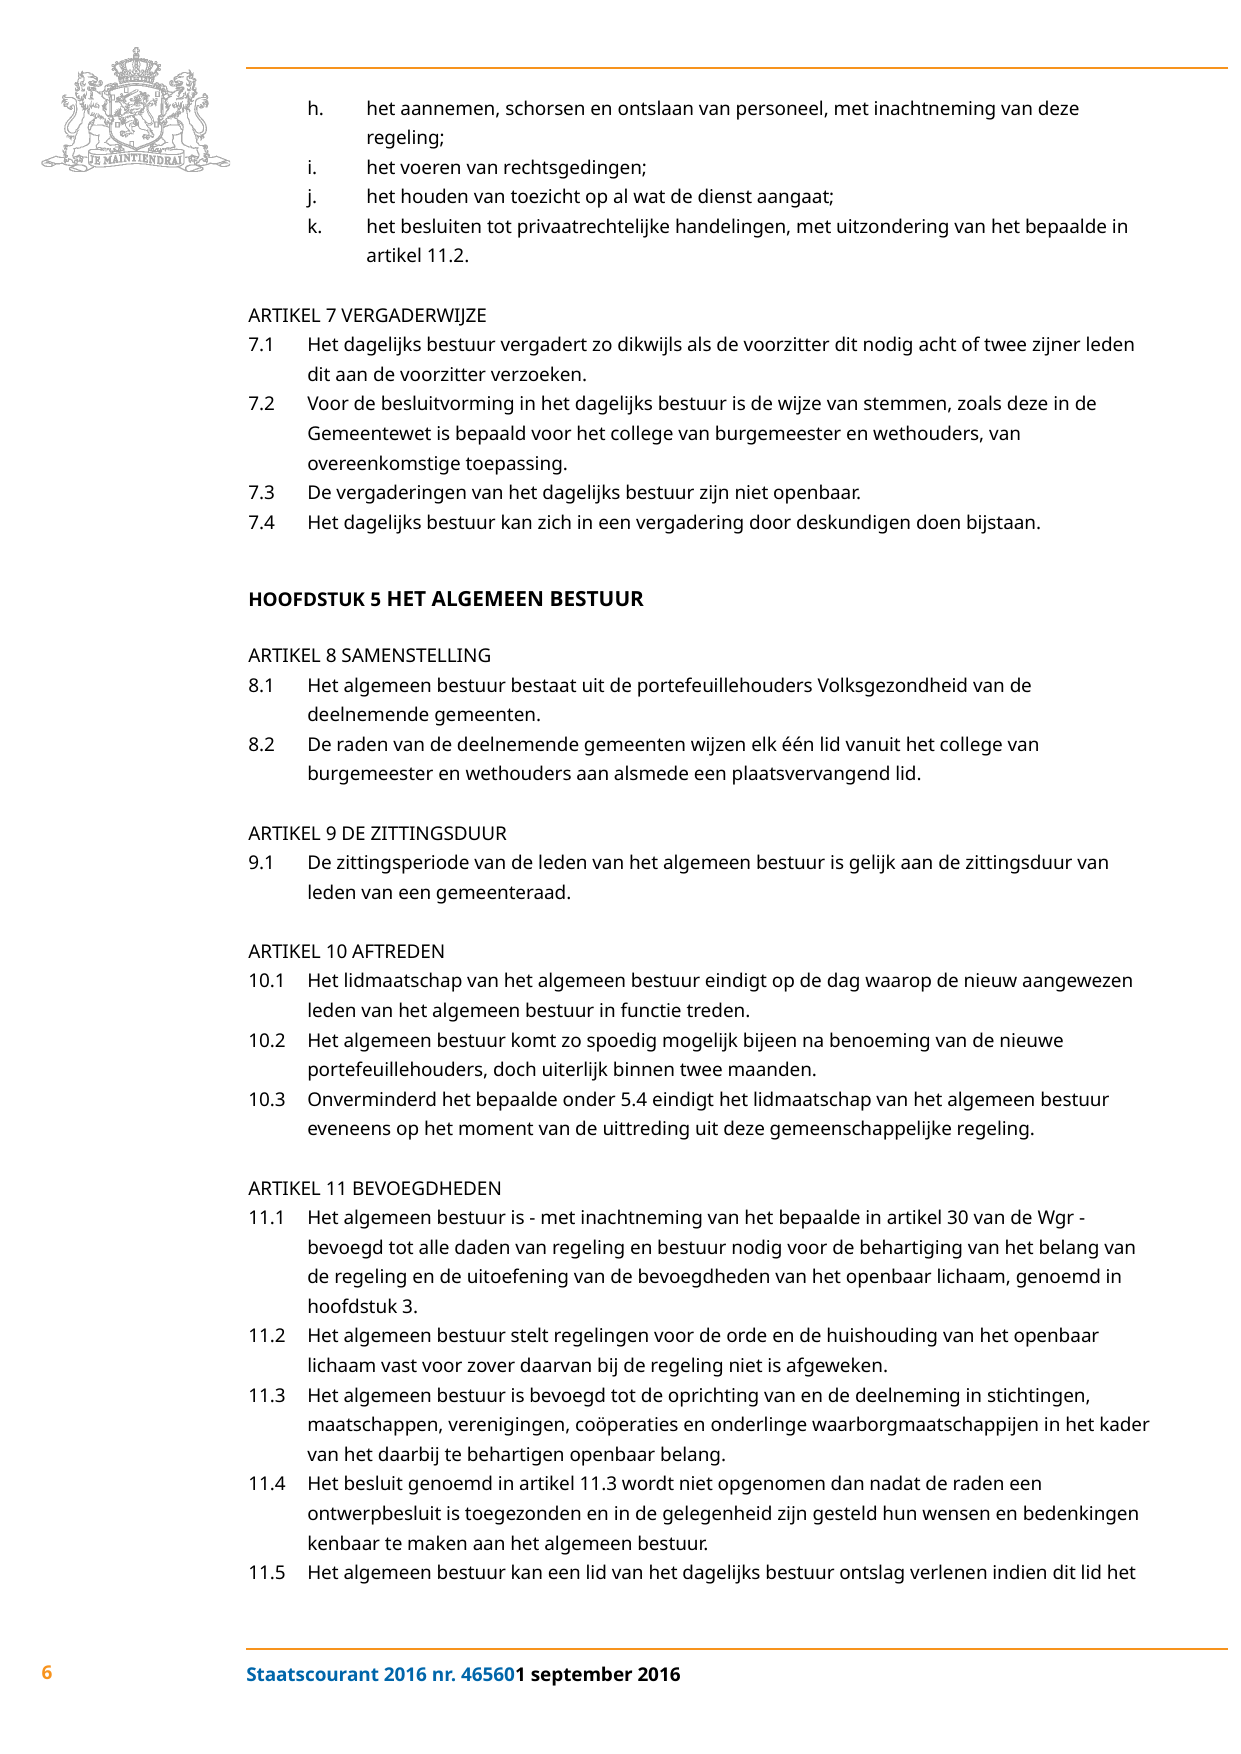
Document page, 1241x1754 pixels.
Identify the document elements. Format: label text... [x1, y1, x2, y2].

text ARTIKEL 11 BEVOEGDHEDEN [248, 1175, 1152, 1200]
text ARTIKEL 10 AFTREDEN [248, 938, 1152, 964]
text ARTIKEL 9 DE ZITTINGSDUUR [248, 820, 1152, 845]
list Het algemeen bestuur is - met inachtneming van het bepaalde in artikel 30 van de Wgr - bevoegd tot alle daden van regeling en bestuur nodig voor de behartiging van het belang van de regeling en de uitoefening van de bevoegdheden van het openbaar lichaam, genoemd in hoofdstuk 3. [248, 1204, 1152, 1319]
list Het algemeen bestuur is bevoegd tot de oprichting van en de deelneming in stichtingen, maatschappen, verenigingen, coöperaties en onderlinge waarborgmaatschappijen in het kader van het daarbij te behartigen openbaar belang. [248, 1382, 1152, 1467]
text HOOFDSTUK 5 HET ALGEMEEN BESTUUR [248, 584, 1152, 613]
list Het algemeen bestuur komt zo spoedig mogelijk bijeen na benoeming van de nieuwe portefeuillehouders, doch uiterlijk binnen twee maanden. [248, 1027, 1152, 1082]
list De raden van de deelnemende gemeenten wijzen elk één lid vanuit het college van burgemeester en wethouders aan alsmede een plaatsvervangend lid. [248, 731, 1152, 786]
list Het lidmaatschap van het algemeen bestuur eindigt op de dag waarop de nieuw aangewezen leden van het algemeen bestuur in functie treden. [248, 968, 1152, 1023]
list Het algemeen bestuur kan een lid van het dagelijks bestuur ontslag verlenen indien dit lid het [248, 1559, 1152, 1585]
list De zittingsperiode van de leden van het algemeen bestuur is gelijk aan de zittingsduur van leden van een gemeenteraad. [248, 849, 1152, 904]
list Het algemeen bestuur stelt regelingen voor de orde en de huishouding van het openbaar lichaam vast voor zover daarvan bij de regeling niet is afgeweken. [248, 1323, 1152, 1378]
list Het dagelijks bestuur vergadert zo dikwijls als de voorzitter dit nodig acht of twee zijner leden dit aan de voorzitter verzoeken. [248, 331, 1152, 387]
text ARTIKEL 7 VERGADERWIJZE [248, 302, 1152, 328]
list Het besluit genoemd in artikel 11.3 wordt niet opgenomen dan nadat de raden een ontwerpbesluit is toegezonden en in de gelegenheid zijn gesteld hun wensen en bedenkingen kenbaar te maken aan het algemeen bestuur. [248, 1471, 1152, 1555]
list het houden van toezicht op al wat de dienst aangaat; [307, 183, 1152, 209]
list Het dagelijks bestuur kan zich in een vergadering door deskundigen doen bijstaan. [248, 509, 1152, 535]
list Het algemeen bestuur bestaat uit de portefeuillehouders Volksgezondheid van de deelnemende gemeenten. [248, 672, 1152, 727]
list Onverminderd het bepaalde onder 5.4 eindigt het lidmaatschap van het algemeen bestuur eveneens op het moment van de uittreding uit deze gemeenschappelijke regeling. [248, 1086, 1152, 1141]
picture [41, 47, 231, 172]
list De vergaderingen van het dagelijks bestuur zijn niet openbaar. [248, 479, 1152, 505]
list het voeren van rechtsgedingen; [307, 154, 1152, 180]
list het besluiten tot privaatrechtelijke handelingen, met uitzondering van het bepaalde in artikel 11.2. [307, 213, 1152, 268]
text ARTIKEL 8 SAMENSTELLING [248, 642, 1152, 668]
list het aannemen, schorsen en ontslaan van personeel, met inachtneming van deze regeling; [307, 95, 1152, 150]
list Voor de besluitvorming in het dagelijks bestuur is de wijze van stemmen, zoals deze in de Gemeentewet is bepaald voor het college van burgemeester en wethouders, van overeenkomstige toepassing. [248, 391, 1152, 476]
